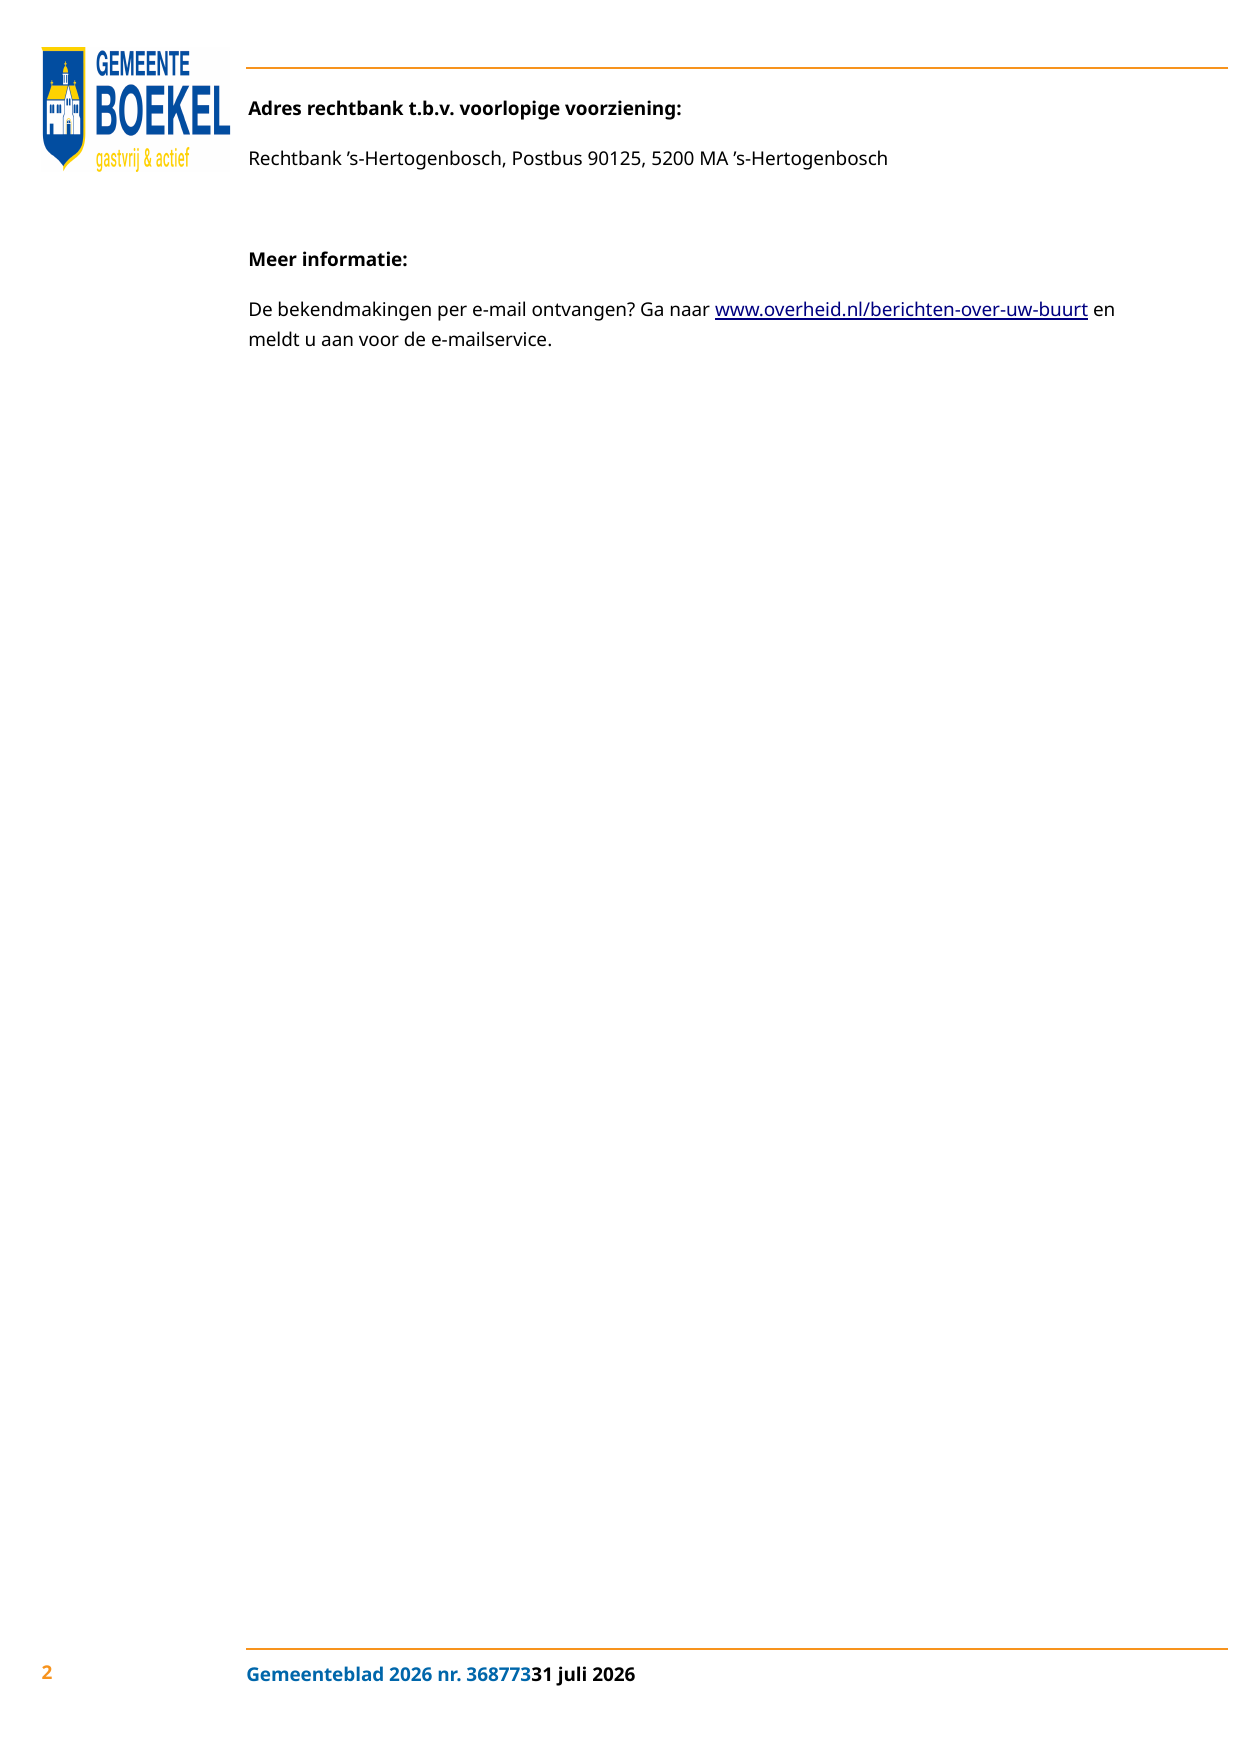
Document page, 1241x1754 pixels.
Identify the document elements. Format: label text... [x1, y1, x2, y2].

text Adres rechtbank t.b.v. voorlopige voorziening: [248, 95, 1152, 121]
picture [41, 47, 231, 172]
text Rechtbank ’s-Hertogenbosch, Postbus 90125, 5200 MA ’s-Hertogenbosch [248, 145, 1152, 171]
text De bekendmakingen per e-mail ontvangen? Ga naar www.overheid.nl/berichten-over-uw-buurt en meldt u aan voor de e-mailservice. [248, 296, 1152, 352]
text Meer informatie: [248, 246, 1152, 272]
